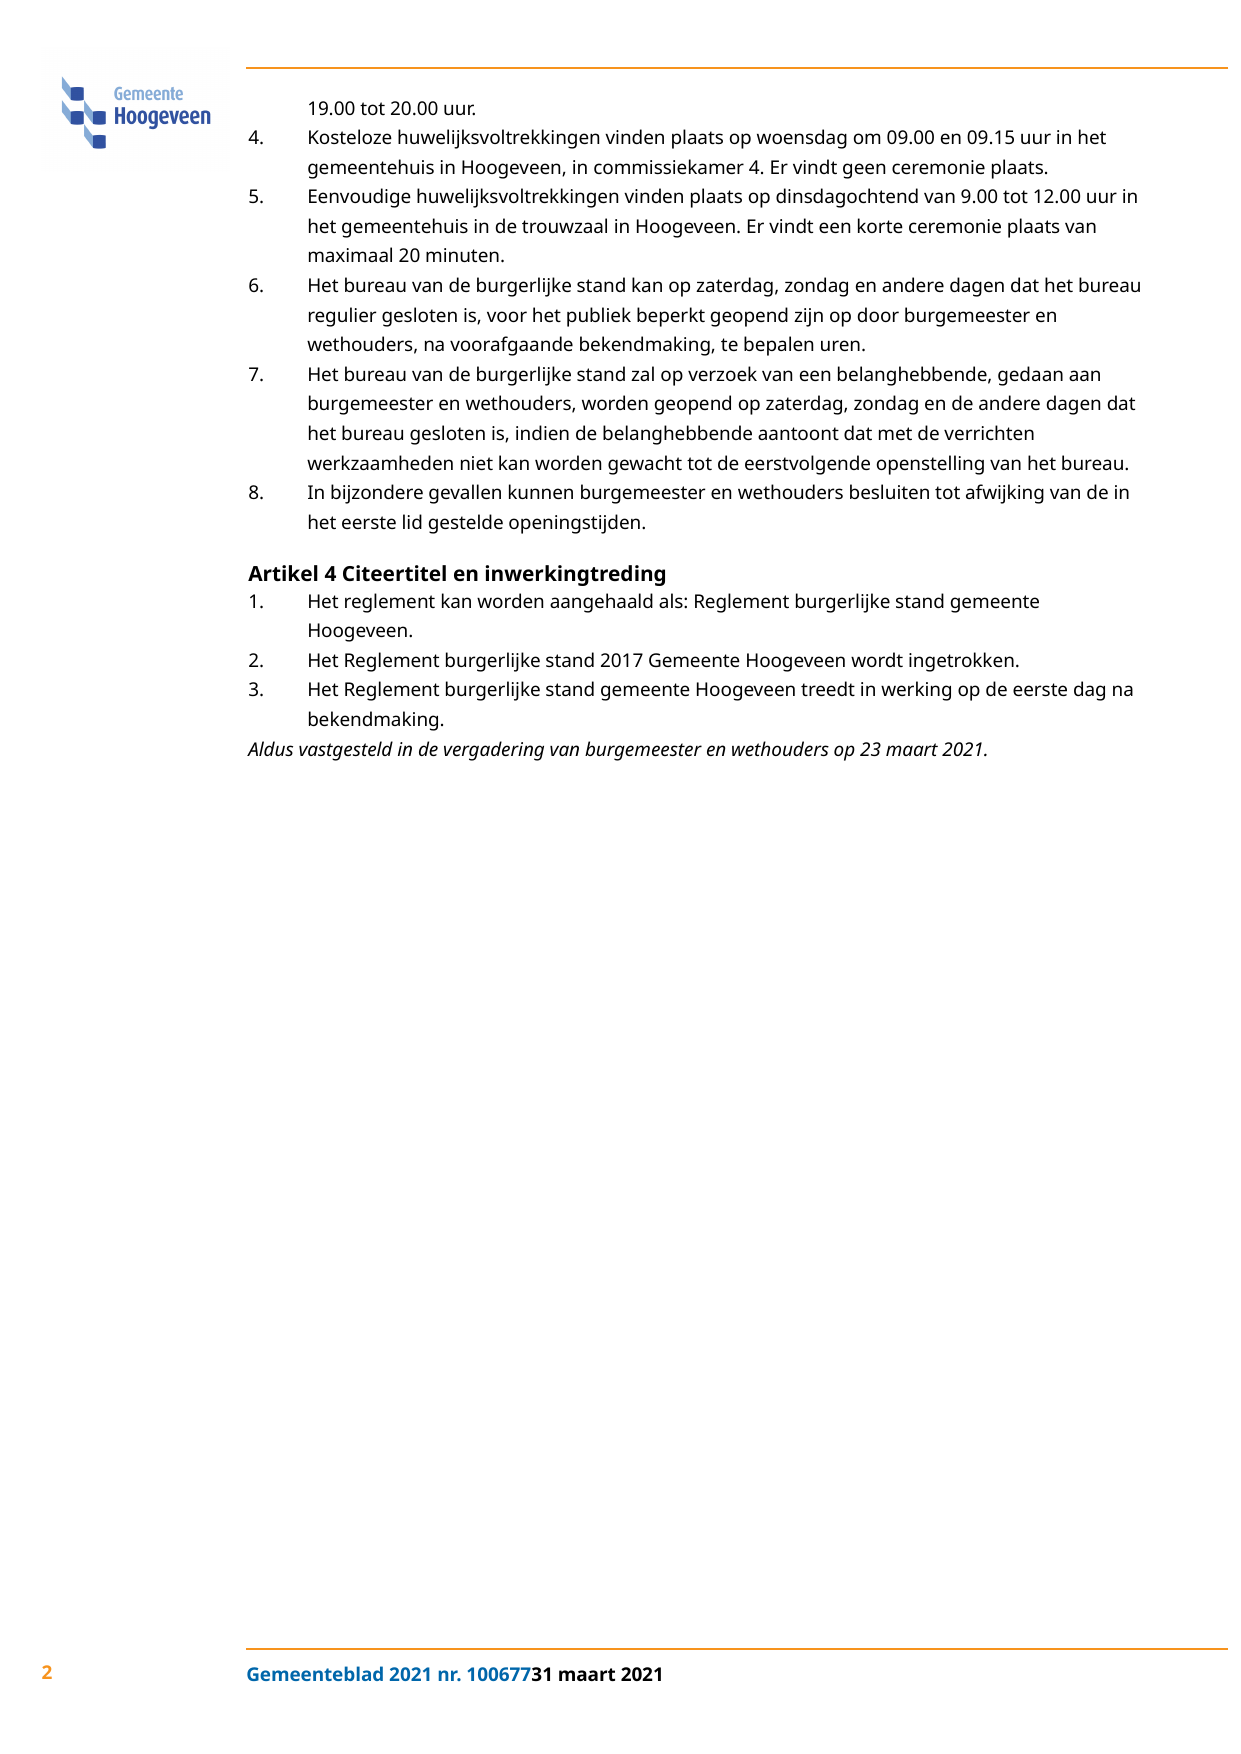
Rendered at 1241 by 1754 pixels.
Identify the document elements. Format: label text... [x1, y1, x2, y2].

list Het Reglement burgerlijke stand gemeente Hoogeveen treedt in werking op de eerste dag na bekendmaking. [248, 677, 1152, 732]
list Eenvoudige huwelijksvoltrekkingen vinden plaats op dinsdagochtend van 9.00 tot 12.00 uur in het gemeentehuis in de trouwzaal in Hoogeveen. Er vindt een korte ceremonie plaats van maximaal 20 minuten. [248, 183, 1152, 268]
list 19.00 tot 20.00 uur. [248, 95, 1152, 121]
picture [41, 47, 231, 172]
list In bijzondere gevallen kunnen burgemeester en wethouders besluiten tot afwijking van de in het eerste lid gestelde openingstijden. [248, 479, 1152, 535]
text Artikel 4 Citeertitel en inwerkingtreding [248, 559, 1152, 588]
list Het bureau van de burgerlijke stand zal op verzoek van een belanghebbende, gedaan aan burgemeester en wethouders, worden geopend op zaterdag, zondag en de andere dagen dat het bureau gesloten is, indien de belanghebbende aantoont dat met de verrichten werkzaamheden niet kan worden gewacht tot de eerstvolgende openstelling van het bureau. [248, 361, 1152, 476]
list Kosteloze huwelijksvoltrekkingen vinden plaats op woensdag om 09.00 en 09.15 uur in het gemeentehuis in Hoogeveen, in commissiekamer 4. Er vindt geen ceremonie plaats. [248, 124, 1152, 180]
list Het Reglement burgerlijke stand 2017 Gemeente Hoogeveen wordt ingetrokken. [248, 647, 1152, 673]
list Het bureau van de burgerlijke stand kan op zaterdag, zondag en andere dagen dat het bureau regulier gesloten is, voor het publiek beperkt geopend zijn op door burgemeester en wethouders, na voorafgaande bekendmaking, te bepalen uren. [248, 272, 1152, 357]
text Aldus vastgesteld in de vergadering van burgemeester en wethouders op 23 maart 2021. [248, 736, 1152, 761]
list Het reglement kan worden aangehaald als: Reglement burgerlijke stand gemeente Hoogeveen. [248, 588, 1152, 643]
